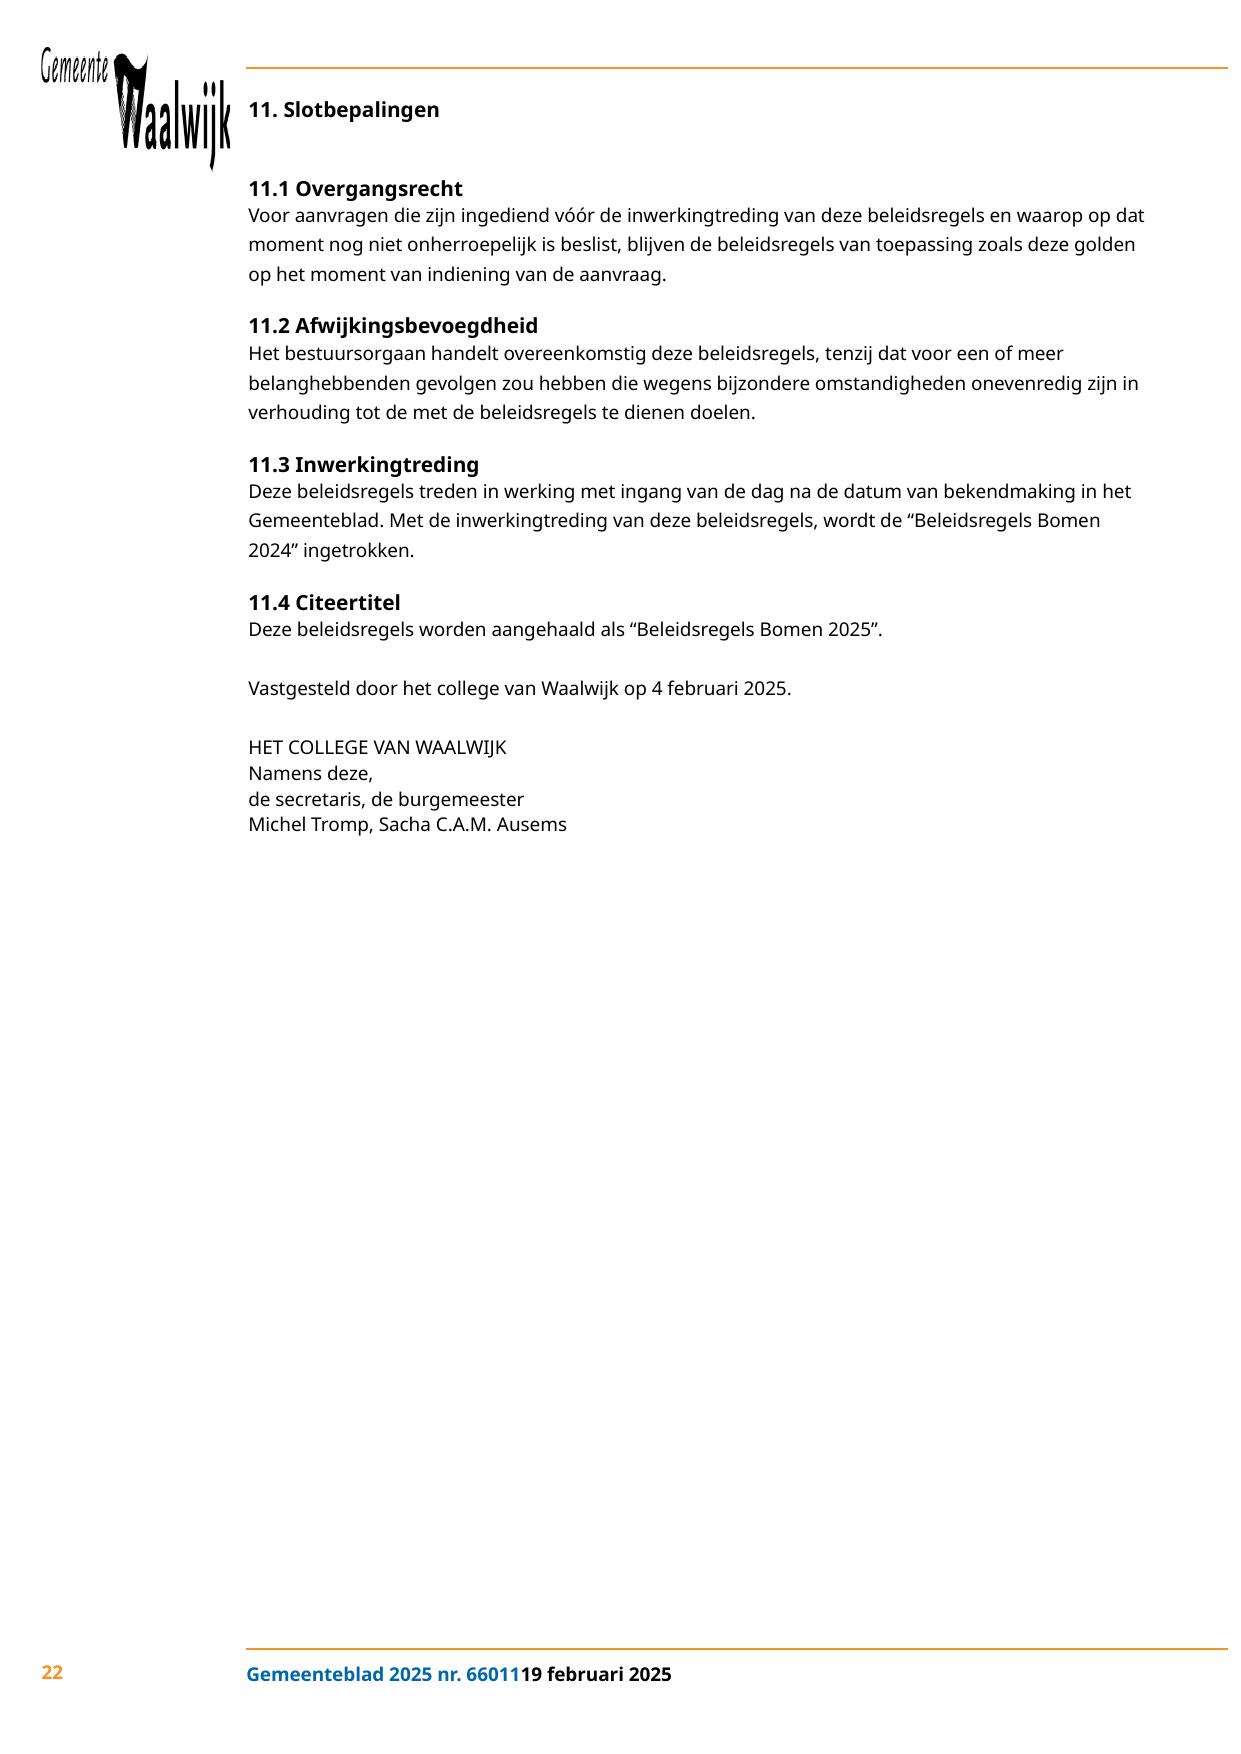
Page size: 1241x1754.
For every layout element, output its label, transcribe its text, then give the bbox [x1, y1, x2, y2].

text Vastgesteld door het college van Waalwijk op 4 februari 2025. [248, 675, 1152, 701]
text Michel Tromp, Sacha C.A.M. Ausems [248, 812, 1152, 837]
text 11.2 Afwijkingsbevoegdheid [248, 312, 1152, 340]
text 11.4 Citeertitel [248, 588, 1152, 616]
text Het bestuursorgaan handelt overeenkomstig deze beleidsregels, tenzij dat voor een of meer belanghebbenden gevolgen zou hebben die wegens bijzondere omstandigheden onevenredig zijn in verhouding tot de met de beleidsregels te dienen doelen. [248, 340, 1152, 425]
text Namens deze, [248, 760, 1152, 786]
text 11.1 Overgangsrecht [248, 174, 1152, 202]
text de secretaris, de burgemeester [248, 786, 1152, 812]
picture [41, 47, 231, 172]
text 11.3 Inwerkingtreding [248, 450, 1152, 478]
text Deze beleidsregels treden in werking met ingang van de dag na de datum van bekendmaking in het Gemeenteblad. Met de inwerkingtreding van deze beleidsregels, wordt de “Beleidsregels Bomen 2024” ingetrokken. [248, 478, 1152, 563]
text 11. Slotbepalingen [248, 95, 1152, 123]
text Deze beleidsregels worden aangehaald als “Beleidsregels Bomen 2025”. [248, 616, 1152, 642]
text Voor aanvragen die zijn ingediend vóór de inwerkingtreding van deze beleidsregels en waarop op dat moment nog niet onherroepelijk is beslist, blijven de beleidsregels van toepassing zoals deze golden op het moment van indiening van de aanvraag. [248, 202, 1152, 287]
text HET COLLEGE VAN WAALWIJK [248, 734, 1152, 760]
